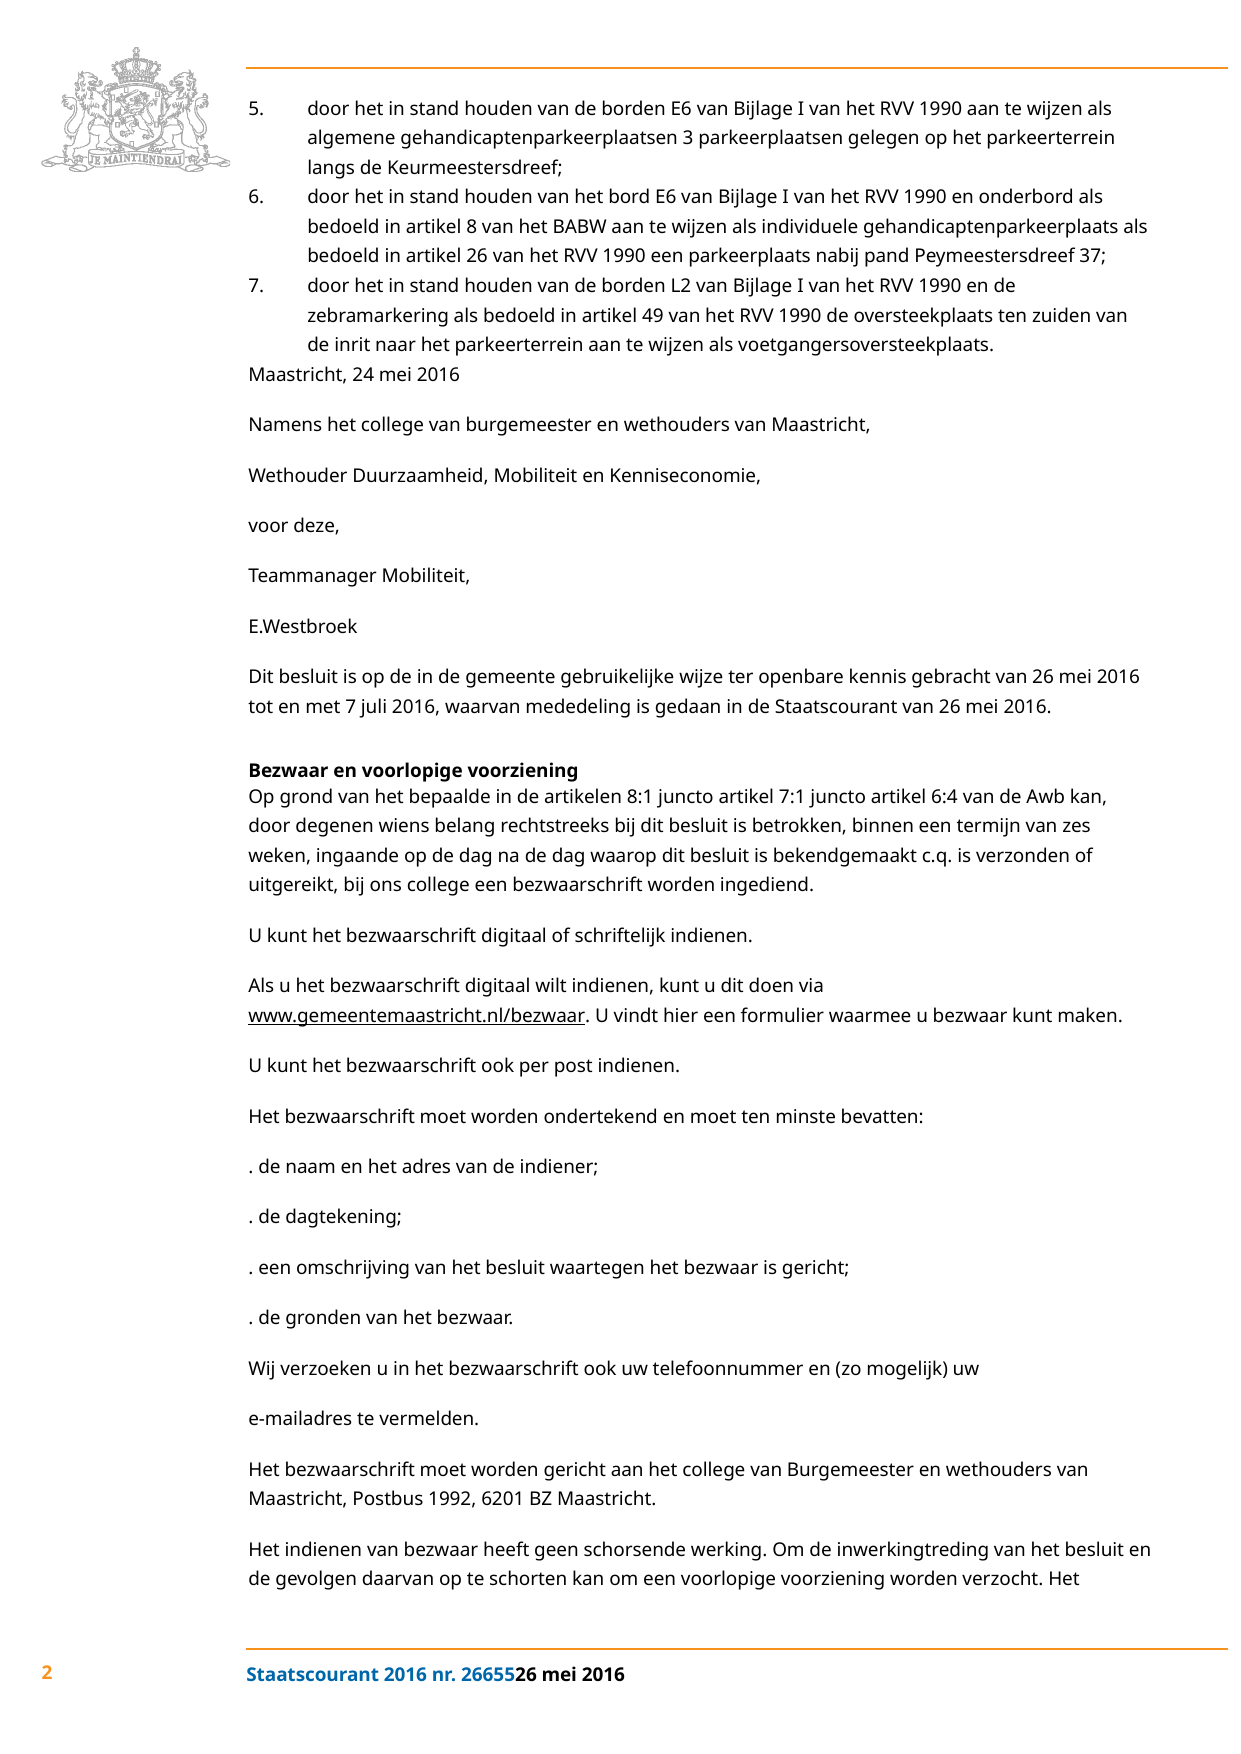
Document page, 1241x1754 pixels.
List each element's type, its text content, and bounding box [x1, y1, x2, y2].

text Bezwaar en voorlopige voorziening [248, 757, 1152, 783]
text . de naam en het adres van de indiener; [248, 1153, 1152, 1179]
text Het bezwaarschrift moet worden ondertekend en moet ten minste bevatten: [248, 1103, 1152, 1128]
text U kunt het bezwaarschrift digitaal of schriftelijk indienen. [248, 922, 1152, 948]
text U kunt het bezwaarschrift ook per post indienen. [248, 1052, 1152, 1078]
text Wij verzoeken u in het bezwaarschrift ook uw telefoonnummer en (zo mogelijk) uw [248, 1355, 1152, 1381]
text Dit besluit is op de in de gemeente gebruikelijke wijze ter openbare kennis gebracht van 26 mei 2016 tot en met 7 juli 2016, waarvan mededeling is gedaan in de Staatscourant van 26 mei 2016. [248, 663, 1152, 719]
text Namens het college van burgemeester en wethouders van Maastricht, [248, 411, 1152, 437]
list door het in stand houden van de borden L2 van Bijlage I van het RVV 1990 en de zebramarkering als bedoeld in artikel 49 van het RVV 1990 de oversteekplaats ten zuiden van de inrit naar het parkeerterrein aan te wijzen als voetgangersoversteekplaats. [248, 272, 1152, 357]
text Het indienen van bezwaar heeft geen schorsende werking. Om de inwerkingtreding van het besluit en de gevolgen daarvan op te schorten kan om een voorlopige voorziening worden verzocht. Het [248, 1536, 1152, 1591]
text Het bezwaarschrift moet worden gericht aan het college van Burgemeester en wethouders van Maastricht, Postbus 1992, 6201 BZ Maastricht. [248, 1456, 1152, 1511]
text e-mailadres te vermelden. [248, 1405, 1152, 1431]
text . de dagtekening; [248, 1204, 1152, 1229]
text . een omschrijving van het besluit waartegen het bezwaar is gericht; [248, 1254, 1152, 1280]
list door het in stand houden van het bord E6 van Bijlage I van het RVV 1990 en onderbord als bedoeld in artikel 8 van het BABW aan te wijzen als individuele gehandicaptenparkeerplaats als bedoeld in artikel 26 van het RVV 1990 een parkeerplaats nabij pand Peymeestersdreef 37; [248, 183, 1152, 268]
text Teammanager Mobiliteit, [248, 563, 1152, 588]
text Als u het bezwaarschrift digitaal wilt indienen, kunt u dit doen via www.gemeentemaastricht.nl/bezwaar. U vindt hier een formulier waarmee u bezwaar kunt maken. [248, 972, 1152, 1028]
text Maastricht, 24 mei 2016 [248, 361, 1152, 387]
text voor deze, [248, 512, 1152, 538]
text Op grond van het bepaalde in de artikelen 8:1 juncto artikel 7:1 juncto artikel 6:4 van de Awb kan, door degenen wiens belang rechtstreeks bij dit besluit is betrokken, binnen een termijn van zes weken, ingaande op de dag na de dag waarop dit besluit is bekendgemaakt c.q. is verzonden of uitgereikt, bij ons college een bezwaarschrift worden ingediend. [248, 783, 1152, 897]
text . de gronden van het bezwaar. [248, 1304, 1152, 1330]
text Wethouder Duurzaamheid, Mobiliteit en Kenniseconomie, [248, 462, 1152, 488]
text E.Westbroek [248, 613, 1152, 639]
picture [41, 47, 231, 172]
list door het in stand houden van de borden E6 van Bijlage I van het RVV 1990 aan te wijzen als algemene gehandicaptenparkeerplaatsen 3 parkeerplaatsen gelegen op het parkeerterrein langs de Keurmeestersdreef; [248, 95, 1152, 180]
